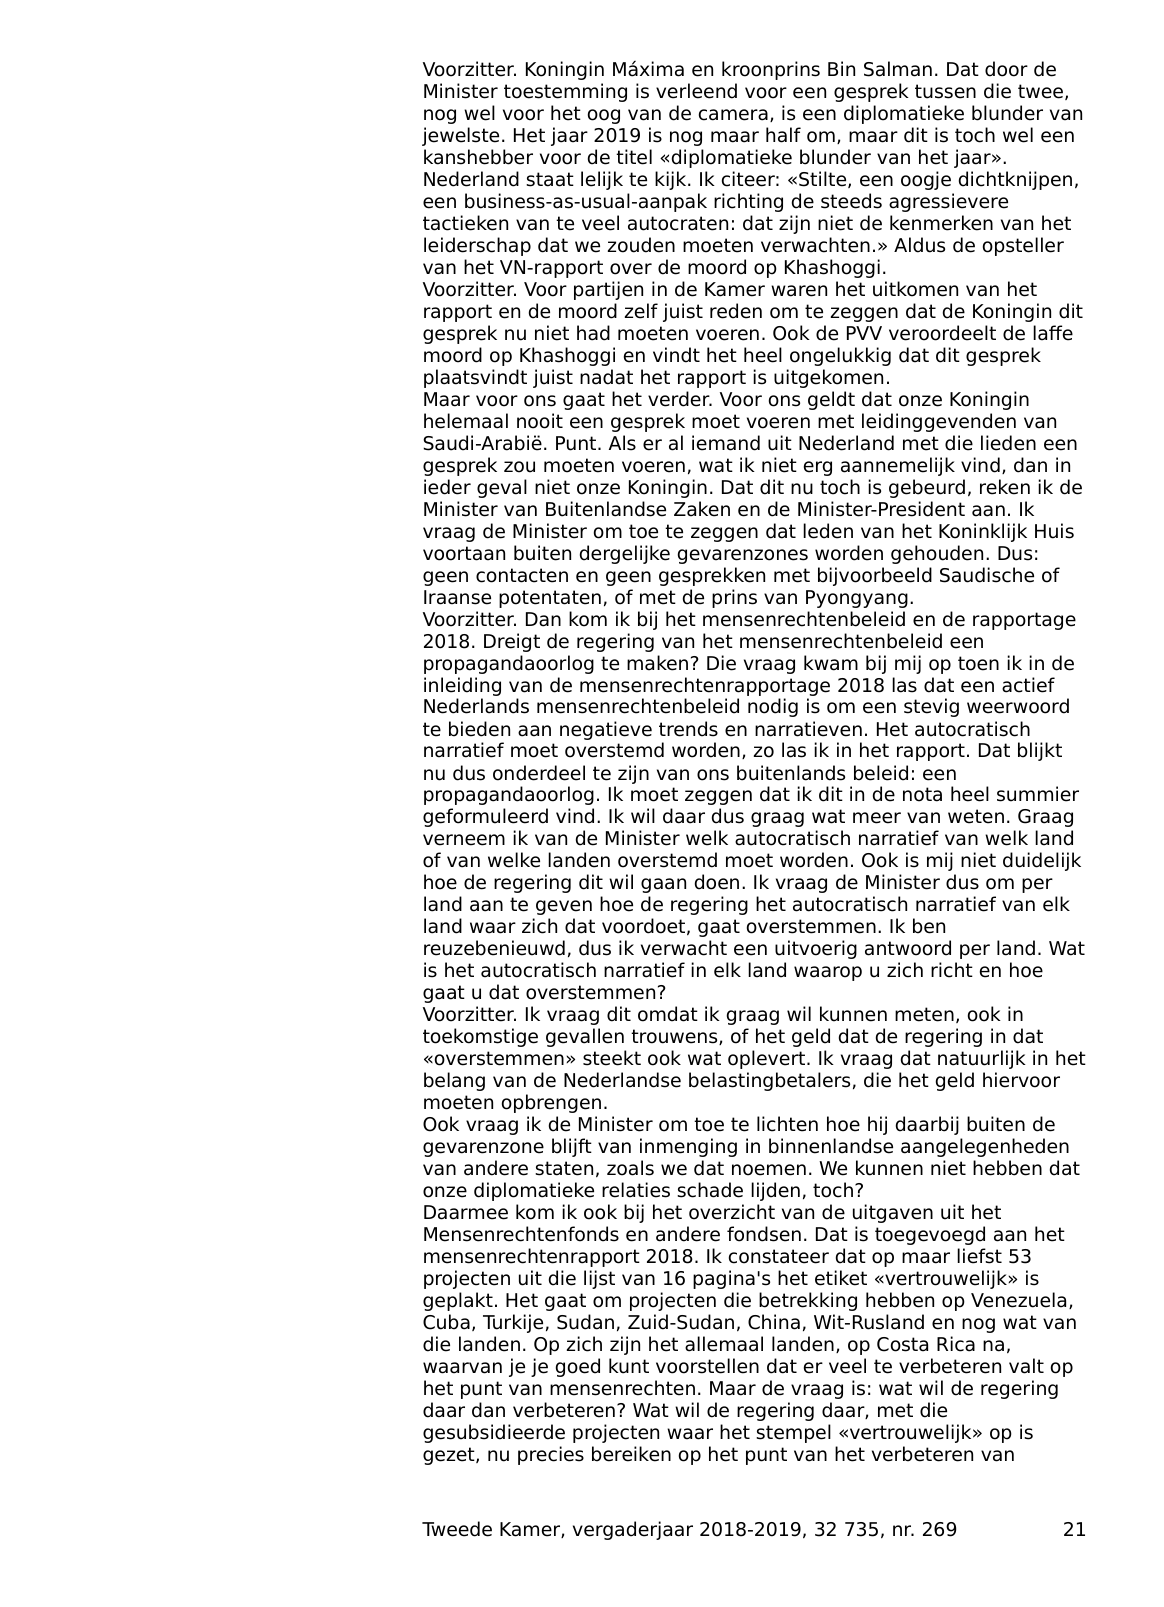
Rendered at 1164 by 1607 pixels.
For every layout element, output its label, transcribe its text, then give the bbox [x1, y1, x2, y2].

text Voorzitter. Koningin Máxima en kroonprins Bin Salman. Dat door de Minister toestemming is verleend voor een gesprek tussen die twee, nog wel voor het oog van de camera, is een diplomatieke blunder van jewelste. Het jaar 2019 is nog maar half om, maar dit is toch wel een kanshebber voor de titel «diplomatieke blunder van het jaar». Nederland staat lelijk te kijk. Ik citeer: «Stilte, een oogje dichtknijpen, een business-as-usual-aanpak richting de steeds agressievere tactieken van te veel autocraten: dat zijn niet de kenmerken van het leiderschap dat we zouden moeten verwachten.» Aldus de opsteller van het VN-rapport over de moord op Khashoggi. [422, 59, 1087, 279]
text Ook vraag ik de Minister om toe te lichten hoe hij daarbij buiten de gevarenzone blijft van inmenging in binnenlandse aangelegenheden van andere staten, zoals we dat noemen. We kunnen niet hebben dat onze diplomatieke relaties schade lijden, toch? [422, 1114, 1087, 1202]
text Voorzitter. Voor partijen in de Kamer waren het uitkomen van het rapport en de moord zelf juist reden om te zeggen dat de Koningin dit gesprek nu niet had moeten voeren. Ook de PVV veroordeelt de laffe moord op Khashoggi en vindt het heel ongelukkig dat dit gesprek plaatsvindt juist nadat het rapport is uitgekomen. [422, 279, 1087, 389]
text Voorzitter. Dan kom ik bij het mensenrechtenbeleid en de rapportage 2018. Dreigt de regering van het mensenrechtenbeleid een propagandaoorlog te maken? Die vraag kwam bij mij op toen ik in de inleiding van de mensenrechtenrapportage 2018 las dat een actief Nederlands mensenrechtenbeleid nodig is om een stevig weerwoord te bieden aan negatieve trends en narratieven. Het autocratisch narratief moet overstemd worden, zo las ik in het rapport. Dat blijkt nu dus onderdeel te zijn van ons buitenlands beleid: een propagandaoorlog. Ik moet zeggen dat ik dit in de nota heel summier geformuleerd vind. Ik wil daar dus graag wat meer van weten. Graag verneem ik van de Minister welk autocratisch narratief van welk land of van welke landen overstemd moet worden. Ook is mij niet duidelijk hoe de regering dit wil gaan doen. Ik vraag de Minister dus om per land aan te geven hoe de regering het autocratisch narratief van elk land waar zich dat voordoet, gaat overstemmen. Ik ben reuzebenieuwd, dus ik verwacht een uitvoerig antwoord per land. Wat is het autocratisch narratief in elk land waarop u zich richt en hoe gaat u dat overstemmen? [422, 608, 1087, 1004]
text Daarmee kom ik ook bij het overzicht van de uitgaven uit het Mensenrechtenfonds en andere fondsen. Dat is toegevoegd aan het mensenrechtenrapport 2018. Ik constateer dat op maar liefst 53 projecten uit die lijst van 16 pagina's het etiket «vertrouwelijk» is geplakt. Het gaat om projecten die betrekking hebben op Venezuela, Cuba, Turkije, Sudan, Zuid-Sudan, China, Wit-Rusland en nog wat van die landen. Op zich zijn het allemaal landen, op Costa Rica na, waarvan je je goed kunt voorstellen dat er veel te verbeteren valt op het punt van mensenrechten. Maar de vraag is: wat wil de regering daar dan verbeteren? Wat wil de regering daar, met die gesubsidieerde projecten waar het stempel «vertrouwelijk» op is gezet, nu precies bereiken op het punt van het verbeteren van [422, 1202, 1087, 1466]
text Maar voor ons gaat het verder. Voor ons geldt dat onze Koningin helemaal nooit een gesprek moet voeren met leidinggevenden van Saudi-Arabië. Punt. Als er al iemand uit Nederland met die lieden een gesprek zou moeten voeren, wat ik niet erg aannemelijk vind, dan in ieder geval niet onze Koningin. Dat dit nu toch is gebeurd, reken ik de Minister van Buitenlandse Zaken en de Minister-President aan. Ik vraag de Minister om toe te zeggen dat leden van het Koninklijk Huis voortaan buiten dergelijke gevarenzones worden gehouden. Dus: geen contacten en geen gesprekken met bijvoorbeeld Saudische of Iraanse potentaten, of met de prins van Pyongyang. [422, 389, 1087, 608]
text Voorzitter. Ik vraag dit omdat ik graag wil kunnen meten, ook in toekomstige gevallen trouwens, of het geld dat de regering in dat «overstemmen» steekt ook wat oplevert. Ik vraag dat natuurlijk in het belang van de Nederlandse belastingbetalers, die het geld hiervoor moeten opbrengen. [422, 1004, 1087, 1114]
